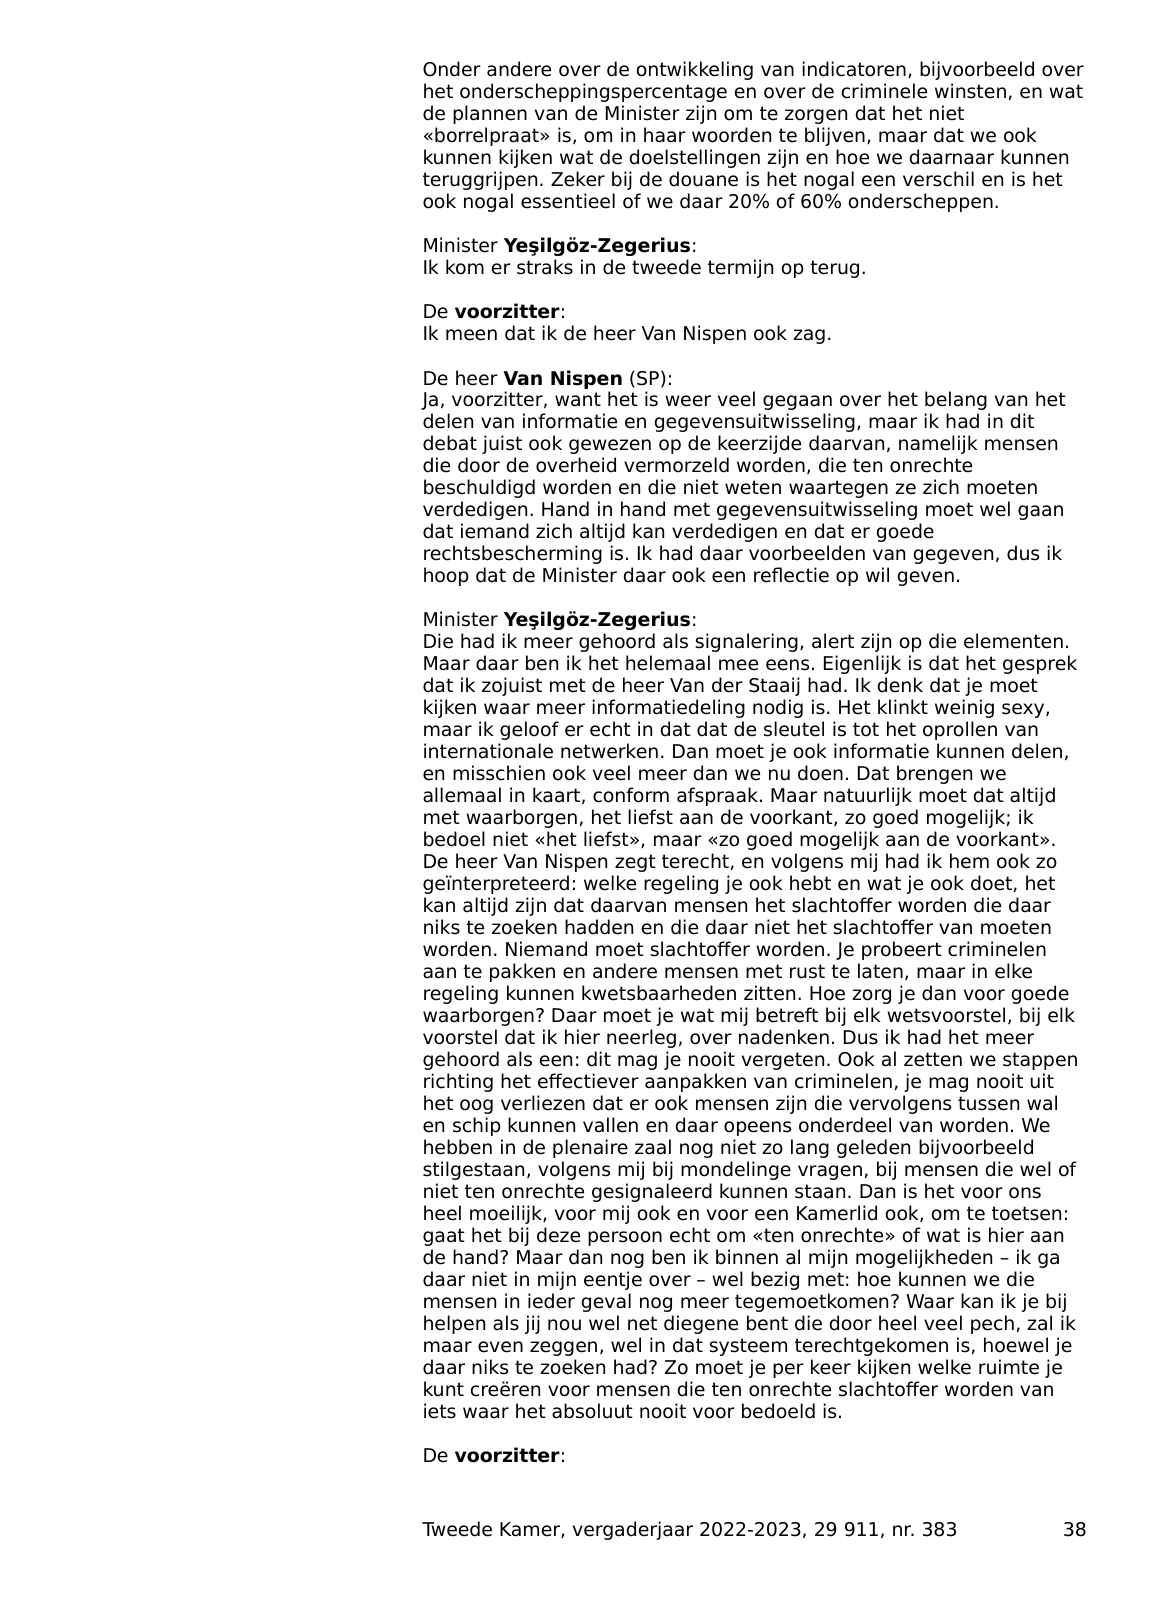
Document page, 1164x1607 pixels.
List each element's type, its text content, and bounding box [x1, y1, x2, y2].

text Ik meen dat ik de heer Van Nispen ook zag. [422, 323, 1087, 345]
text De voorzitter: [422, 301, 1087, 323]
text De heer Van Nispen (SP): [422, 367, 1087, 389]
text Minister Yeşilgöz-Zegerius: [422, 609, 1087, 631]
text Ik kom er straks in de tweede termijn op terug. [422, 257, 1087, 279]
text Die had ik meer gehoord als signalering, alert zijn op die elementen. Maar daar ben ik het helemaal mee eens. Eigenlijk is dat het gesprek dat ik zojuist met de heer Van der Staaij had. Ik denk dat je moet kijken waar meer informatiedeling nodig is. Het klinkt weinig sexy, maar ik geloof er echt in dat dat de sleutel is tot het oprollen van internationale netwerken. Dan moet je ook informatie kunnen delen, en misschien ook veel meer dan we nu doen. Dat brengen we allemaal in kaart, conform afspraak. Maar natuurlijk moet dat altijd met waarborgen, het liefst aan de voorkant, zo goed mogelijk; ik bedoel niet «het liefst», maar «zo goed mogelijk aan de voorkant». De heer Van Nispen zegt terecht, en volgens mij had ik hem ook zo geïnterpreteerd: welke regeling je ook hebt en wat je ook doet, het kan altijd zijn dat daarvan mensen het slachtoffer worden die daar niks te zoeken hadden en die daar niet het slachtoffer van moeten worden. Niemand moet slachtoffer worden. Je probeert criminelen aan te pakken en andere mensen met rust te laten, maar in elke regeling kunnen kwetsbaarheden zitten. Hoe zorg je dan voor goede waarborgen? Daar moet je wat mij betreft bij elk wetsvoorstel, bij elk voorstel dat ik hier neerleg, over nadenken. Dus ik had het meer gehoord als een: dit mag je nooit vergeten. Ook al zetten we stappen richting het effectiever aanpakken van criminelen, je mag nooit uit het oog verliezen dat er ook mensen zijn die vervolgens tussen wal en schip kunnen vallen en daar opeens onderdeel van worden. We hebben in de plenaire zaal nog niet zo lang geleden bijvoorbeeld stilgestaan, volgens mij bij mondelinge vragen, bij mensen die wel of niet ten onrechte gesignaleerd kunnen staan. Dan is het voor ons heel moeilijk, voor mij ook en voor een Kamerlid ook, om te toetsen: gaat het bij deze persoon echt om «ten onrechte» of wat is hier aan de hand? Maar dan nog ben ik binnen al mijn mogelijkheden – ik ga daar niet in mijn eentje over – wel bezig met: hoe kunnen we die mensen in ieder geval nog meer tegemoetkomen? Waar kan ik je bij helpen als jij nou wel net diegene bent die door heel veel pech, zal ik maar even zeggen, wel in dat systeem terechtgekomen is, hoewel je daar niks te zoeken had? Zo moet je per keer kijken welke ruimte je kunt creëren voor mensen die ten onrechte slachtoffer worden van iets waar het absoluut nooit voor bedoeld is. [422, 631, 1087, 1423]
text Ja, voorzitter, want het is weer veel gegaan over het belang van het delen van informatie en gegevensuitwisseling, maar ik had in dit debat juist ook gewezen op de keerzijde daarvan, namelijk mensen die door de overheid vermorzeld worden, die ten onrechte beschuldigd worden en die niet weten waartegen ze zich moeten verdedigen. Hand in hand met gegevensuitwisseling moet wel gaan dat iemand zich altijd kan verdedigen en dat er goede rechtsbescherming is. Ik had daar voorbeelden van gegeven, dus ik hoop dat de Minister daar ook een reflectie op wil geven. [422, 389, 1087, 587]
text Minister Yeşilgöz-Zegerius: [422, 235, 1087, 257]
text Onder andere over de ontwikkeling van indicatoren, bijvoorbeeld over het onderscheppingspercentage en over de criminele winsten, en wat de plannen van de Minister zijn om te zorgen dat het niet «borrelpraat» is, om in haar woorden te blijven, maar dat we ook kunnen kijken wat de doelstellingen zijn en hoe we daarnaar kunnen teruggrijpen. Zeker bij de douane is het nogal een verschil en is het ook nogal essentieel of we daar 20% of 60% onderscheppen. [422, 59, 1087, 213]
text De voorzitter: [422, 1445, 1087, 1467]
